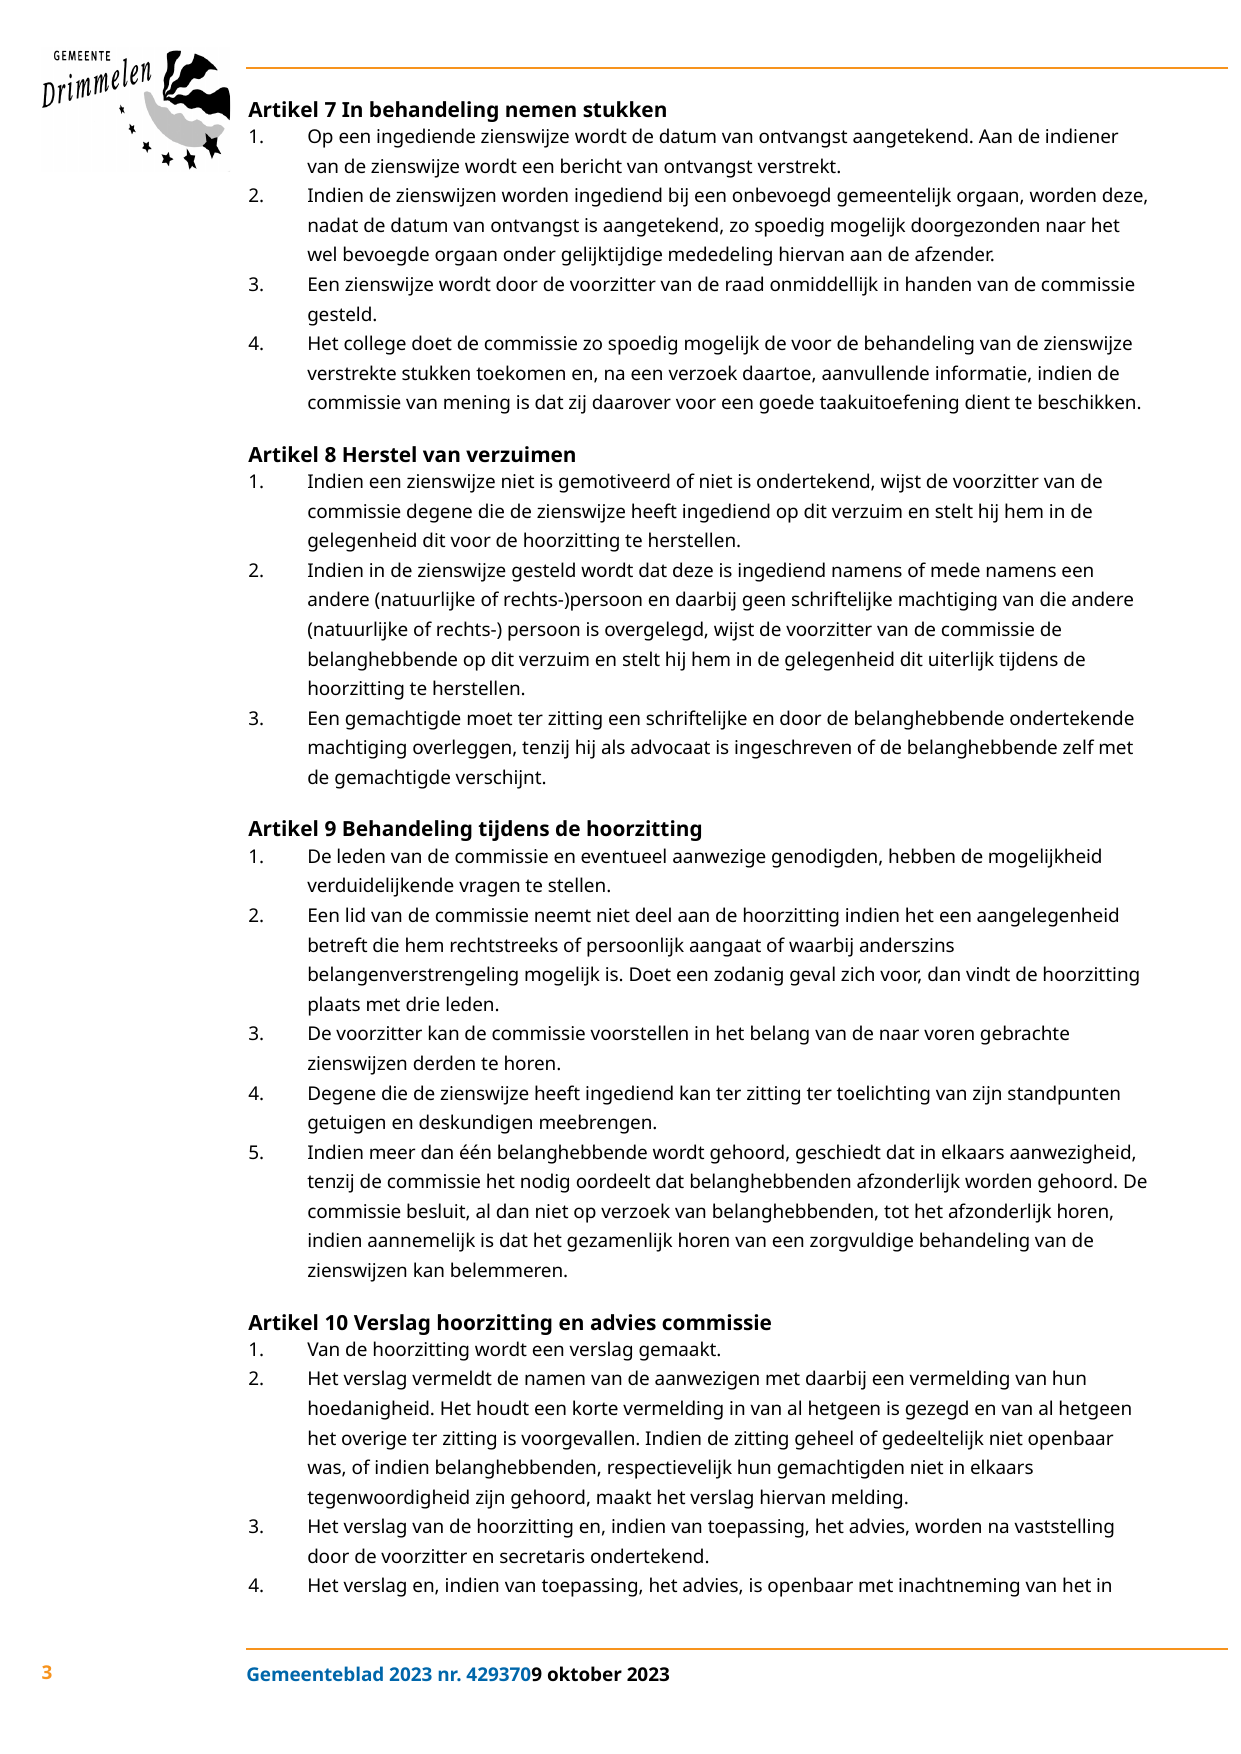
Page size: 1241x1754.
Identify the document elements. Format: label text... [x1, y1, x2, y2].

list Van de hoorzitting wordt een verslag gemaakt. [248, 1336, 1152, 1362]
list Een zienswijze wordt door de voorzitter van de raad onmiddellijk in handen van de commissie gesteld. [248, 271, 1152, 326]
list Een lid van de commissie neemt niet deel aan de hoorzitting indien het een aangelegenheid betreft die hem rechtstreeks of persoonlijk aangaat of waarbij anderszins belangenverstrengeling mogelijk is. Doet een zodanig geval zich voor, dan vindt de hoorzitting plaats met drie leden. [248, 902, 1152, 1017]
text Artikel 8 Herstel van verzuimen [248, 440, 1152, 468]
text Artikel 9 Behandeling tijdens de hoorzitting [248, 814, 1152, 843]
list Een gemachtigde moet ter zitting een schriftelijke en door de belanghebbende ondertekende machtiging overleggen, tenzij hij als advocaat is ingeschreven of de belanghebbende zelf met de gemachtigde verschijnt. [248, 705, 1152, 790]
text Artikel 10 Verslag hoorzitting en advies commissie [248, 1308, 1152, 1336]
picture [41, 47, 231, 172]
list Indien in de zienswijze gesteld wordt dat deze is ingediend namens of mede namens een andere (natuurlijke of rechts-)persoon en daarbij geen schriftelijke machtiging van die andere (natuurlijke of rechts-) persoon is overgelegd, wijst de voorzitter van de commissie de belanghebbende op dit verzuim en stelt hij hem in de gelegenheid dit uiterlijk tijdens de hoorzitting te herstellen. [248, 557, 1152, 701]
list Het verslag en, indien van toepassing, het advies, is openbaar met inachtneming van het in [248, 1573, 1152, 1598]
list Indien een zienswijze niet is gemotiveerd of niet is ondertekend, wijst de voorzitter van de commissie degene die de zienswijze heeft ingediend op dit verzuim en stelt hij hem in de gelegenheid dit voor de hoorzitting te herstellen. [248, 468, 1152, 553]
list Indien meer dan één belanghebbende wordt gehoord, geschiedt dat in elkaars aanwezigheid, tenzij de commissie het nodig oordeelt dat belanghebbenden afzonderlijk worden gehoord. De commissie besluit, al dan niet op verzoek van belanghebbenden, tot het afzonderlijk horen, indien aannemelijk is dat het gezamenlijk horen van een zorgvuldige behandeling van de zienswijzen kan belemmeren. [248, 1139, 1152, 1283]
list Op een ingediende zienswijze wordt de datum van ontvangst aangetekend. Aan de indiener van de zienswijze wordt een bericht van ontvangst verstrekt. [248, 123, 1152, 178]
list Het verslag van de hoorzitting en, indien van toepassing, het advies, worden na vaststelling door de voorzitter en secretaris ondertekend. [248, 1513, 1152, 1569]
list Degene die de zienswijze heeft ingediend kan ter zitting ter toelichting van zijn standpunten getuigen en deskundigen meebrengen. [248, 1080, 1152, 1135]
list Het college doet de commissie zo spoedig mogelijk de voor de behandeling van de zienswijze verstrekte stukken toekomen en, na een verzoek daartoe, aanvullende informatie, indien de commissie van mening is dat zij daarover voor een goede taakuitoefening dient te beschikken. [248, 330, 1152, 415]
list De leden van de commissie en eventueel aanwezige genodigden, hebben de mogelijkheid verduidelijkende vragen te stellen. [248, 843, 1152, 898]
list Indien de zienswijzen worden ingediend bij een onbevoegd gemeentelijk orgaan, worden deze, nadat de datum van ontvangst is aangetekend, zo spoedig mogelijk doorgezonden naar het wel bevoegde orgaan onder gelijktijdige mededeling hiervan aan de afzender. [248, 182, 1152, 267]
text Artikel 7 In behandeling nemen stukken [248, 95, 1152, 123]
list Het verslag vermeldt de namen van de aanwezigen met daarbij een vermelding van hun hoedanigheid. Het houdt een korte vermelding in van al hetgeen is gezegd en van al hetgeen het overige ter zitting is voorgevallen. Indien de zitting geheel of gedeeltelijk niet openbaar was, of indien belanghebbenden, respectievelijk hun gemachtigden niet in elkaars tegenwoordigheid zijn gehoord, maakt het verslag hiervan melding. [248, 1366, 1152, 1510]
list De voorzitter kan de commissie voorstellen in het belang van de naar voren gebrachte zienswijzen derden te horen. [248, 1021, 1152, 1076]
